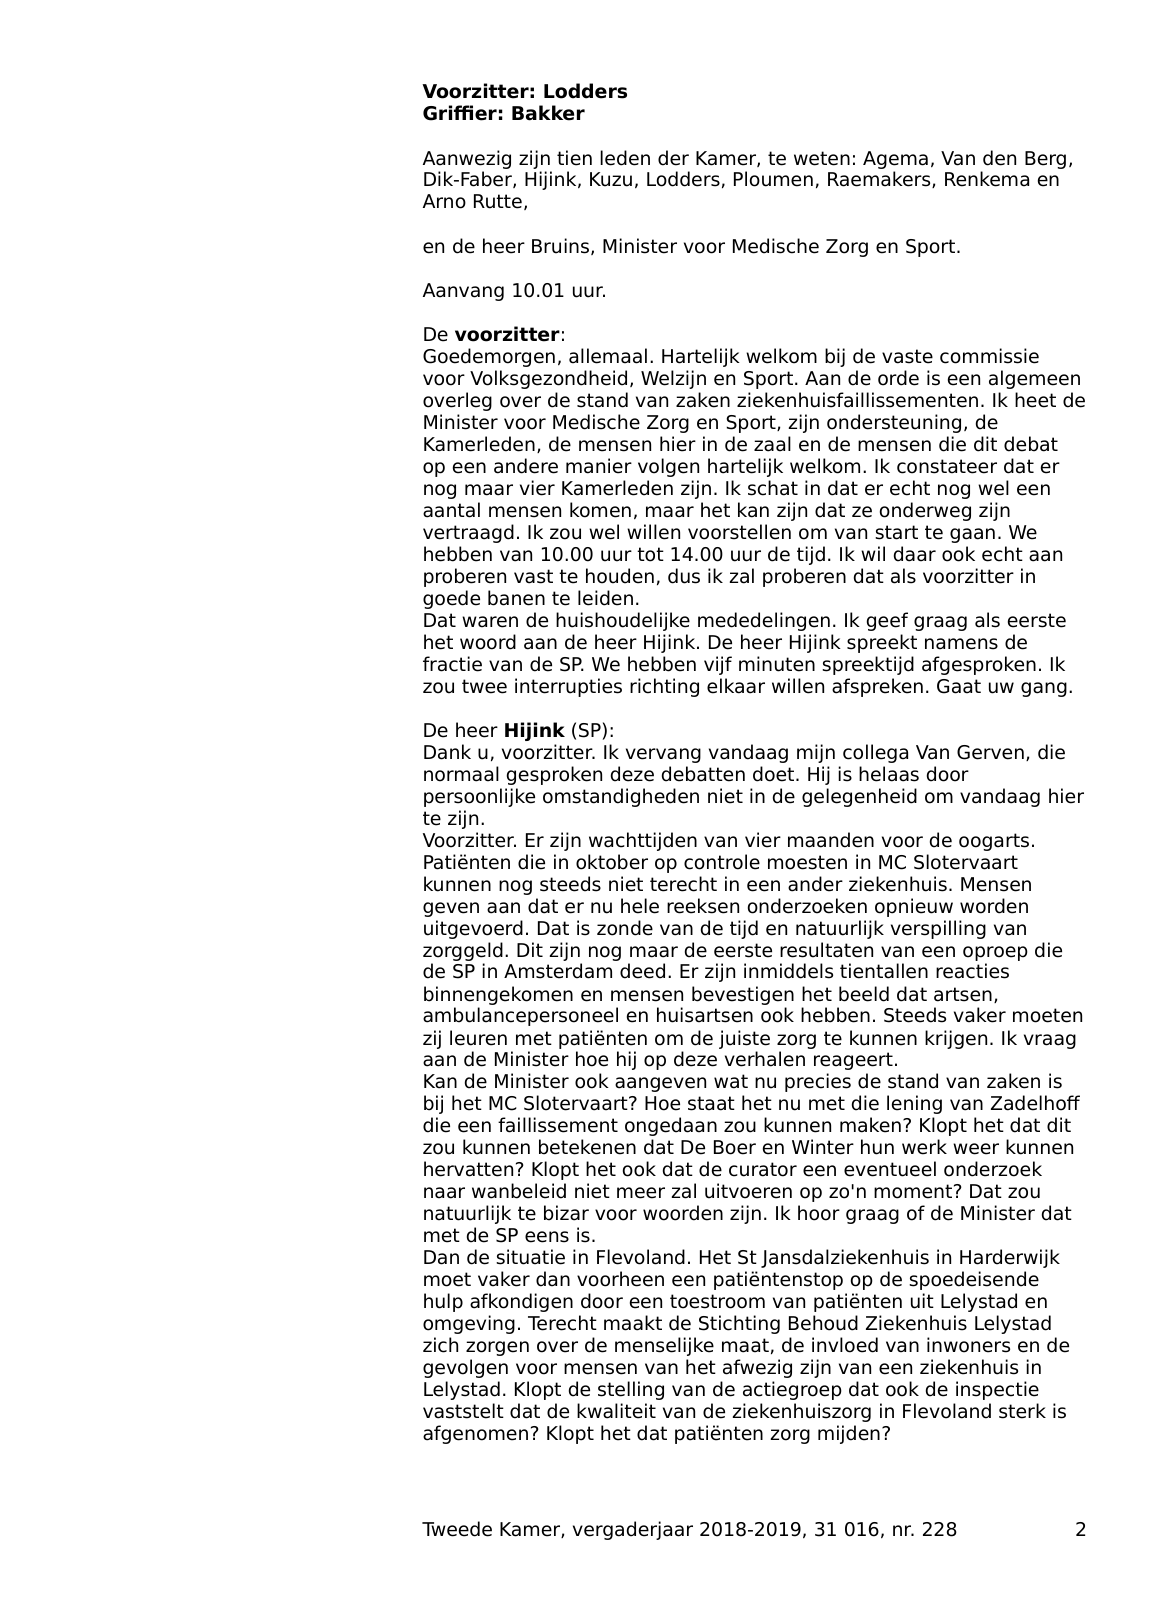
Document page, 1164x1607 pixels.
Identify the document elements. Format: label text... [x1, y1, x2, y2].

text Kan de Minister ook aangeven wat nu precies de stand van zaken is bij het MC Slotervaart? Hoe staat het nu met die lening van Zadelhoff die een faillissement ongedaan zou kunnen maken? Klopt het dat dit zou kunnen betekenen dat De Boer en Winter hun werk weer kunnen hervatten? Klopt het ook dat de curator een eventueel onderzoek naar wanbeleid niet meer zal uitvoeren op zo'n moment? Dat zou natuurlijk te bizar voor woorden zijn. Ik hoor graag of de Minister dat met de SP eens is. [422, 1071, 1087, 1247]
text Aanvang 10.01 uur. [422, 280, 1087, 302]
text Goedemorgen, allemaal. Hartelijk welkom bij de vaste commissie voor Volksgezondheid, Welzijn en Sport. Aan de orde is een algemeen overleg over de stand van zaken ziekenhuisfaillissementen. Ik heet de Minister voor Medische Zorg en Sport, zijn ondersteuning, de Kamerleden, de mensen hier in de zaal en de mensen die dit debat op een andere manier volgen hartelijk welkom. Ik constateer dat er nog maar vier Kamerleden zijn. Ik schat in dat er echt nog wel een aantal mensen komen, maar het kan zijn dat ze onderweg zijn vertraagd. Ik zou wel willen voorstellen om van start te gaan. We hebben van 10.00 uur tot 14.00 uur de tijd. Ik wil daar ook echt aan proberen vast te houden, dus ik zal proberen dat als voorzitter in goede banen te leiden. [422, 346, 1087, 609]
text en de heer Bruins, Minister voor Medische Zorg en Sport. [422, 236, 1087, 257]
text Dat waren de huishoudelijke mededelingen. Ik geef graag als eerste het woord aan de heer Hijink. De heer Hijink spreekt namens de fractie van de SP. We hebben vijf minuten spreektijd afgesproken. Ik zou twee interrupties richting elkaar willen afspreken. Gaat uw gang. [422, 609, 1087, 697]
text Griffier: Bakker [422, 103, 1087, 125]
text De heer Hijink (SP): [422, 720, 1087, 742]
text Voorzitter: Lodders [422, 81, 1087, 103]
text Voorzitter. Er zijn wachttijden van vier maanden voor de oogarts. Patiënten die in oktober op controle moesten in MC Slotervaart kunnen nog steeds niet terecht in een ander ziekenhuis. Mensen geven aan dat er nu hele reeksen onderzoeken opnieuw worden uitgevoerd. Dat is zonde van de tijd en natuurlijk verspilling van zorggeld. Dit zijn nog maar de eerste resultaten van een oproep die de SP in Amsterdam deed. Er zijn inmiddels tientallen reacties binnengekomen en mensen bevestigen het beeld dat artsen, ambulancepersoneel en huisartsen ook hebben. Steeds vaker moeten zij leuren met patiënten om de juiste zorg te kunnen krijgen. Ik vraag aan de Minister hoe hij op deze verhalen reageert. [422, 829, 1087, 1071]
text Dank u, voorzitter. Ik vervang vandaag mijn collega Van Gerven, die normaal gesproken deze debatten doet. Hij is helaas door persoonlijke omstandigheden niet in de gelegenheid om vandaag hier te zijn. [422, 742, 1087, 829]
text De voorzitter: [422, 324, 1087, 346]
text Aanwezig zijn tien leden der Kamer, te weten: Agema, Van den Berg, Dik-Faber, Hijink, Kuzu, Lodders, Ploumen, Raemakers, Renkema en Arno Rutte, [422, 147, 1087, 213]
text Dan de situatie in Flevoland. Het St Jansdalziekenhuis in Harderwijk moet vaker dan voorheen een patiëntenstop op de spoedeisende hulp afkondigen door een toestroom van patiënten uit Lelystad en omgeving. Terecht maakt de Stichting Behoud Ziekenhuis Lelystad zich zorgen over de menselijke maat, de invloed van inwoners en de gevolgen voor mensen van het afwezig zijn van een ziekenhuis in Lelystad. Klopt de stelling van de actiegroep dat ook de inspectie vaststelt dat de kwaliteit van de ziekenhuiszorg in Flevoland sterk is afgenomen? Klopt het dat patiënten zorg mijden? [422, 1247, 1087, 1445]
